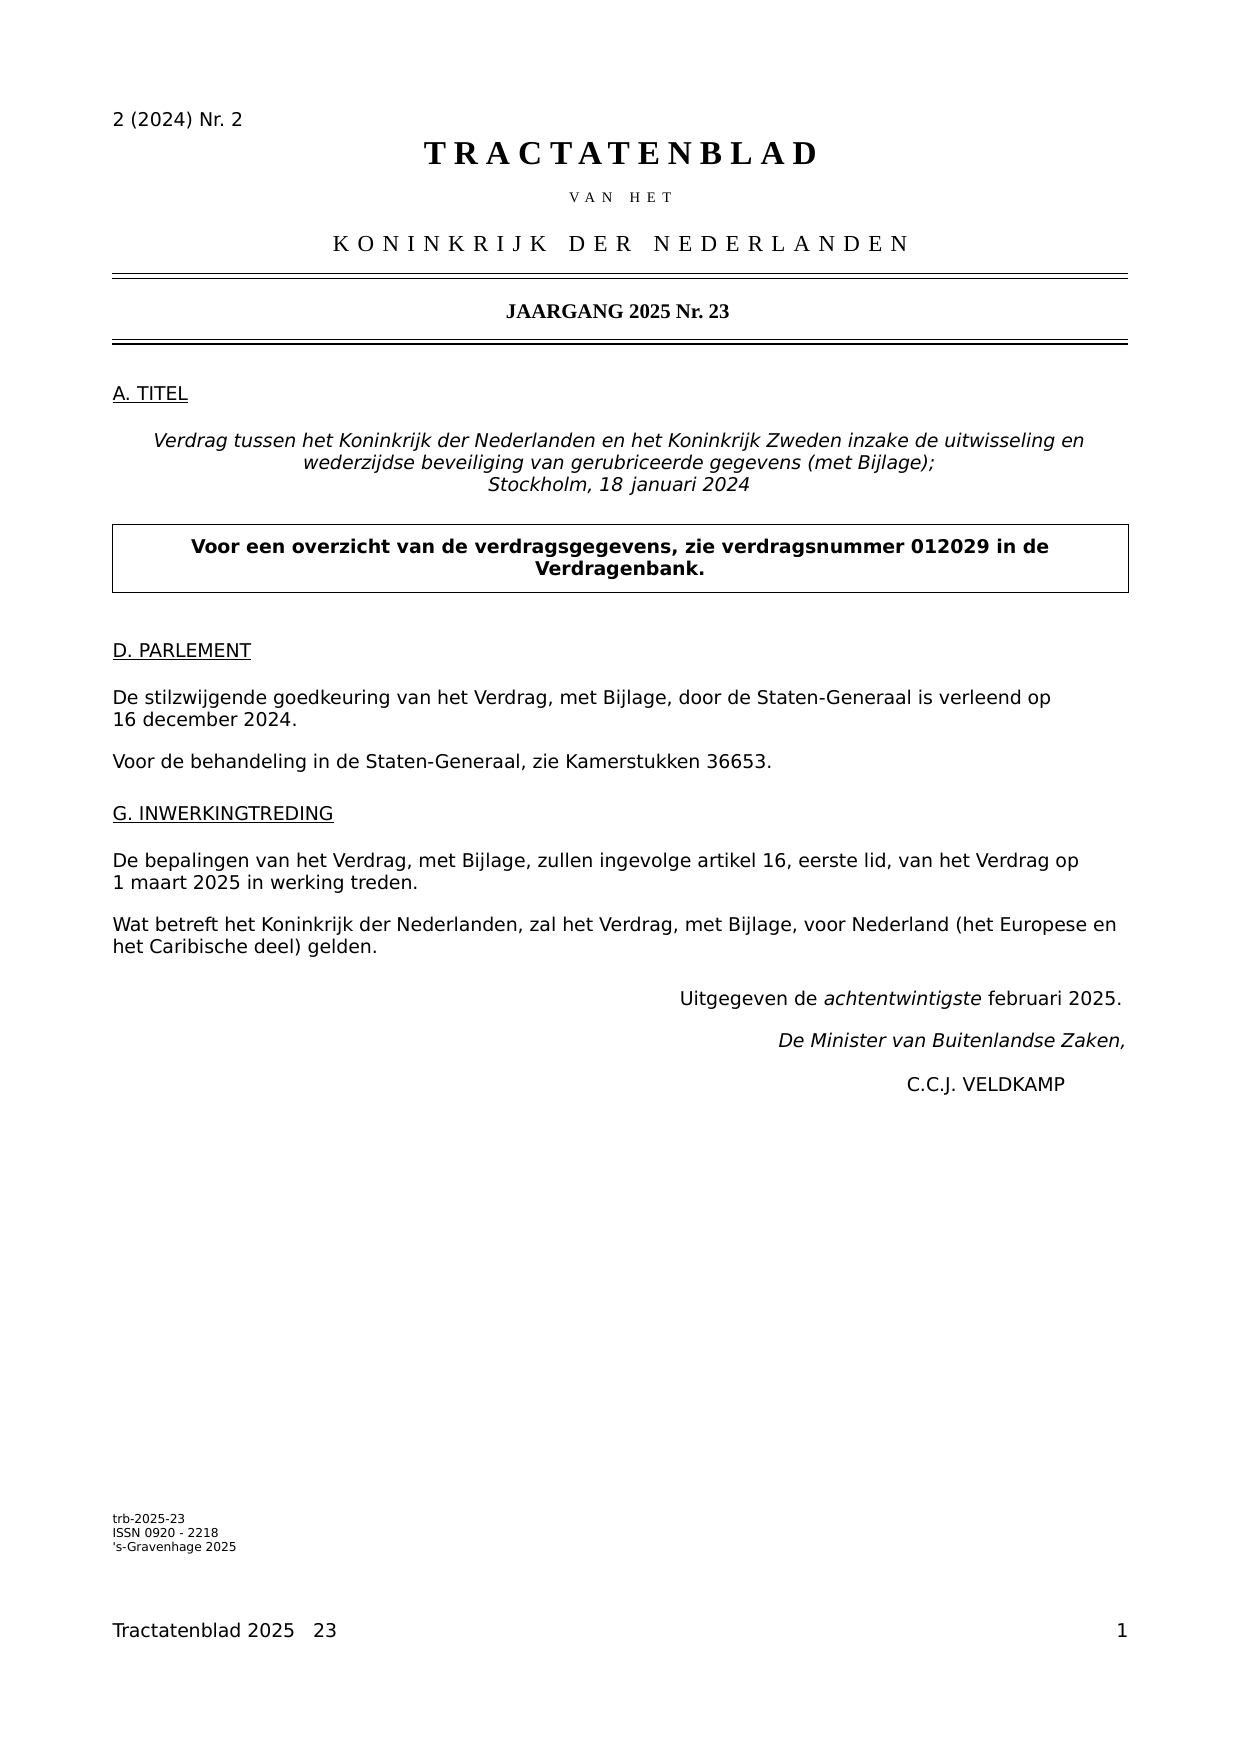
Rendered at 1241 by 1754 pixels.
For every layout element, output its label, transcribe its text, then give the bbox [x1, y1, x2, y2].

text De bepalingen van het Verdrag, met Bijlage, zullen ingevolge artikel 16, eerste lid, van het Verdrag op 1 maart 2025 in werking treden. [112, 850, 1128, 894]
text VAN HET [112, 189, 1128, 206]
text TRACTATENBLAD [112, 133, 1128, 172]
text ISSN 0920 - 2218 [112, 1526, 346, 1540]
text Wat betreft het Koninkrijk der Nederlanden, zal het Verdrag, met Bijlage, voor Nederland (het Europese en het Caribische deel) gelden. [112, 914, 1128, 958]
subtitle A. TITEL [112, 383, 1128, 405]
text Verdrag tussen het Koninkrijk der Nederlanden en het Koninkrijk Zweden inzake de uitwisseling en wederzijdse beveiliging van gerubriceerde gegevens (met Bijlage); [112, 430, 1128, 474]
text 2 (2024) Nr. 2 [112, 109, 1128, 131]
text KONINKRIJK DER NEDERLANDEN [112, 229, 1128, 256]
text Stockholm, 18 januari 2024 [112, 474, 1128, 496]
text De Minister van Buitenlandse Zaken, C.C.J. VELDKAMP [112, 1030, 1128, 1096]
subtitle D. PARLEMENT [112, 640, 1128, 662]
subtitle G. INWERKINGTREDING [112, 803, 1128, 825]
text JAARGANG 2025 Nr. 23 [112, 299, 1128, 323]
text Voor de behandeling in de Staten-Generaal, zie Kamerstukken 36653. [112, 751, 1128, 773]
text Uitgegeven de achtentwintigste februari 2025. [112, 988, 1128, 1010]
text trb-2025-23 [112, 1512, 346, 1526]
text 's-Gravenhage 2025 [112, 1540, 346, 1554]
text De stilzwijgende goedkeuring van het Verdrag, met Bijlage, door de Staten-Generaal is verleend op 16 december 2024. [112, 687, 1128, 731]
